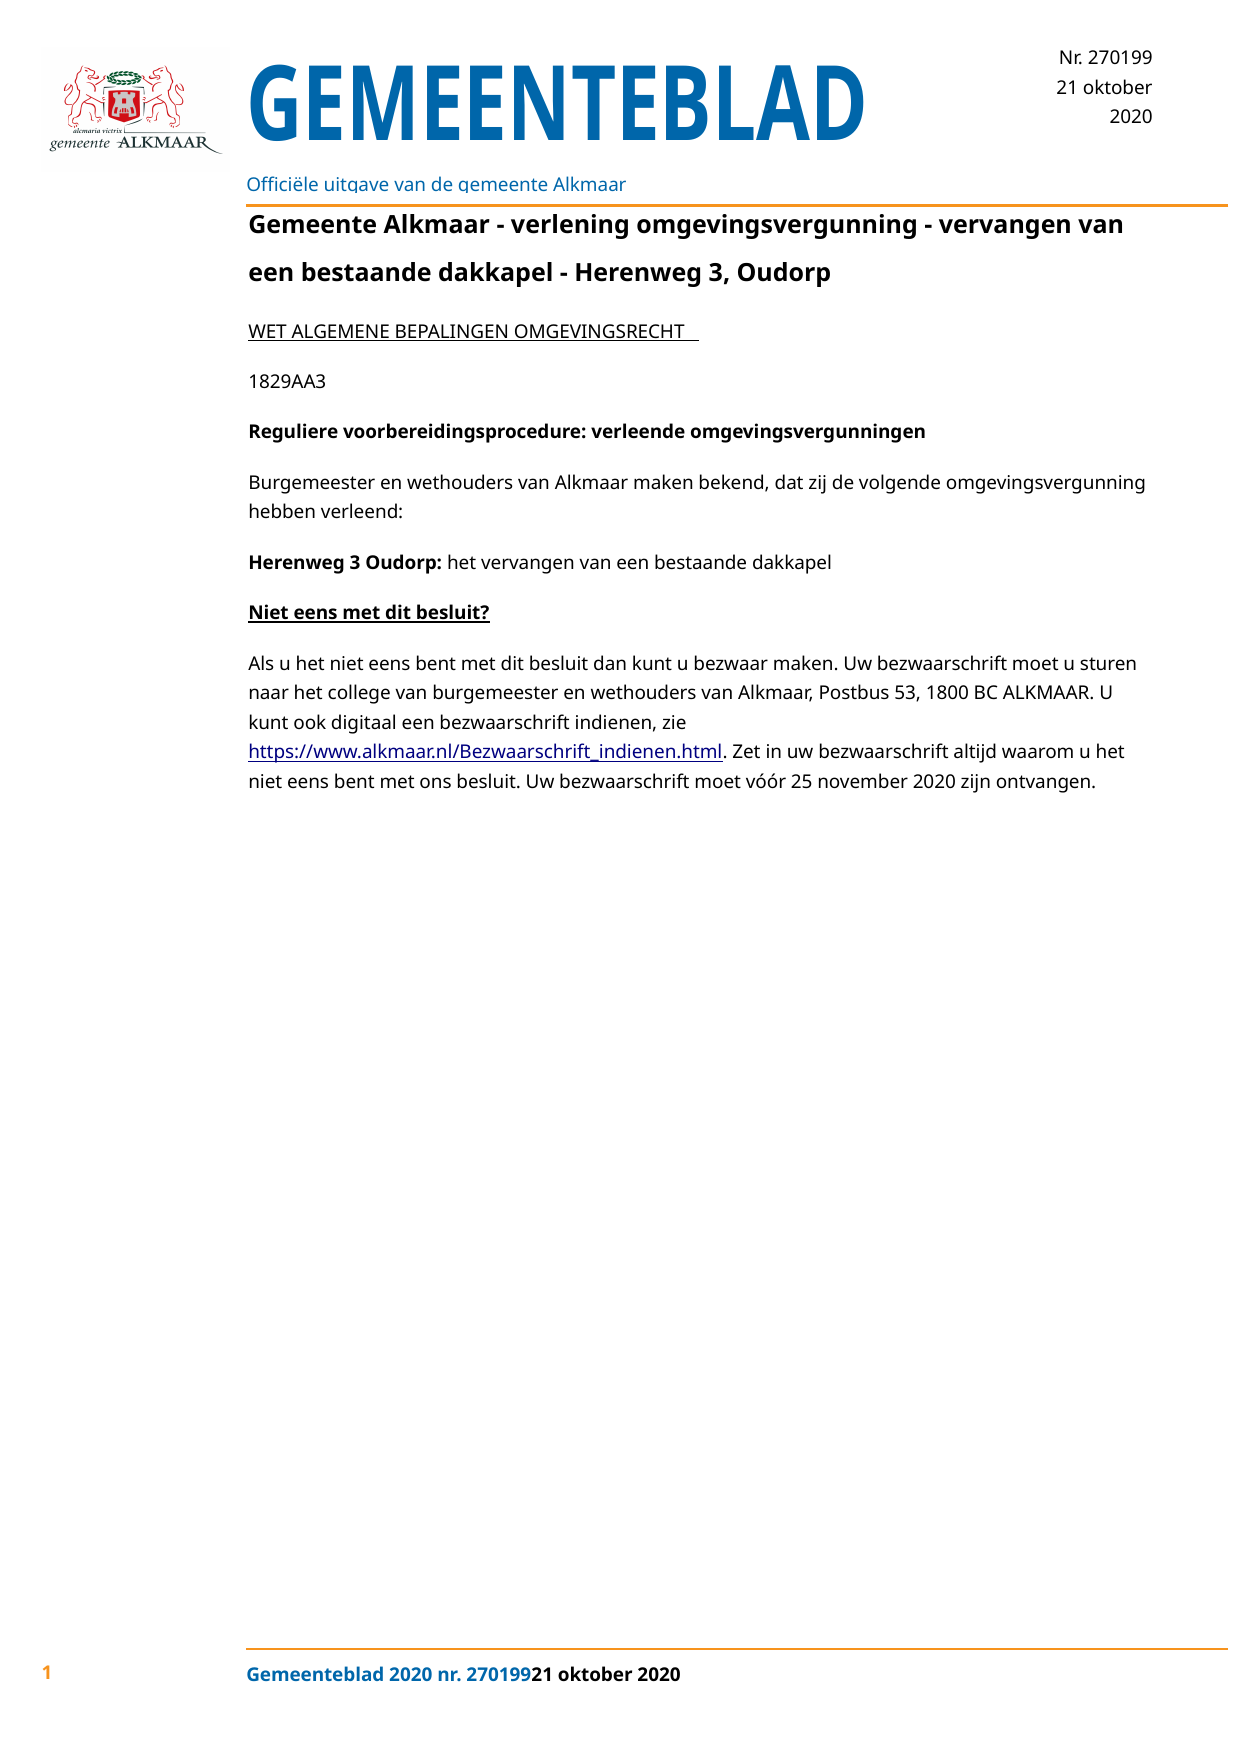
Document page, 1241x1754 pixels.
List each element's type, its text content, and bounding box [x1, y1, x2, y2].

text Herenweg 3 Oudorp: het vervangen van een bestaande dakkapel [248, 549, 1152, 575]
text Reguliere voorbereidingsprocedure: verleende omgevingsvergunningen [248, 419, 1152, 444]
text Als u het niet eens bent met dit besluit dan kunt u bezwaar maken. Uw bezwaarschrift moet u sturen naar het college van burgemeester en wethouders van Alkmaar, Postbus 53, 1800 BC ALKMAAR. U kunt ook digitaal een bezwaarschrift indienen, zie https://www.alkmaar.nl/Bezwaarschrift_indienen.html. Zet in uw bezwaarschrift altijd waarom u het niet eens bent met ons besluit. Uw bezwaarschrift moet vóór 25 november 2020 zijn ontvangen. [248, 650, 1152, 794]
text Gemeente Alkmaar - verlening omgevingsvergunning - vervangen van een bestaande dakkapel - Herenweg 3, Oudorp [248, 207, 1152, 288]
text 1829AA3 [248, 368, 1152, 394]
text WET ALGEMENE BEPALINGEN OMGEVINGSRECHT [248, 318, 1152, 344]
picture [41, 47, 231, 172]
text Burgemeester en wethouders van Alkmaar maken bekend, dat zij de volgende omgevingsvergunning hebben verleend: [248, 469, 1152, 524]
text Niet eens met dit besluit? [248, 599, 1152, 625]
